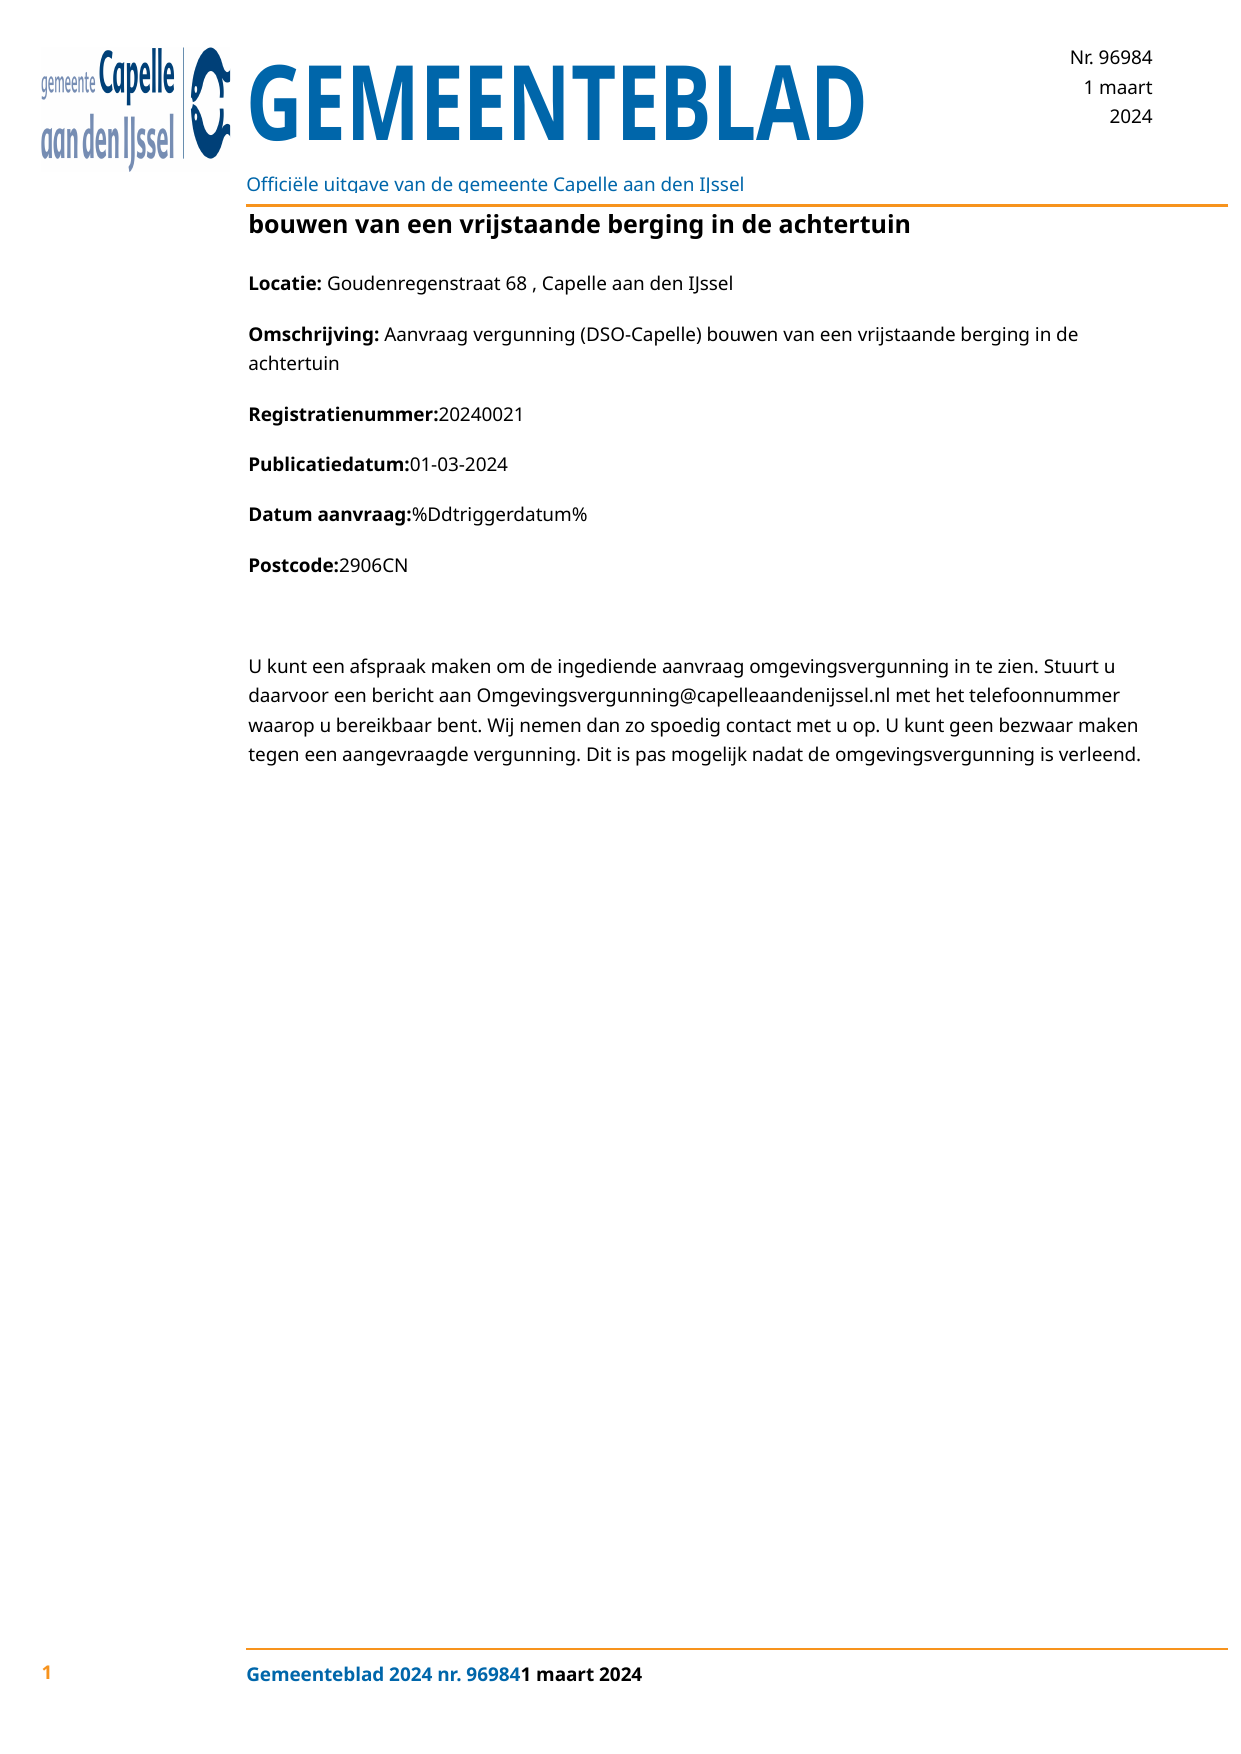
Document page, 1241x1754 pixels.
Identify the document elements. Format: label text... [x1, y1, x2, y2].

text Omschrijving: Aanvraag vergunning (DSO-Capelle) bouwen van een vrijstaande berging in de achtertuin [248, 321, 1152, 376]
text bouwen van een vrijstaande berging in de achtertuin [248, 207, 1152, 241]
text Locatie: Goudenregenstraat 68 , Capelle aan den IJssel [248, 270, 1152, 296]
text Registratienummer:20240021 [248, 401, 1152, 426]
text Publicatiedatum:01-03-2024 [248, 451, 1152, 477]
picture [41, 47, 231, 172]
text Postcode:2906CN [248, 552, 1152, 578]
text Datum aanvraag:%Ddtriggerdatum% [248, 502, 1152, 527]
text U kunt een afspraak maken om de ingediende aanvraag omgevingsvergunning in te zien. Stuurt u daarvoor een bericht aan Omgevingsvergunning@capelleaandenijssel.nl met het telefoonnummer waarop u bereikbaar bent. Wij nemen dan zo spoedig contact met u op. U kunt geen bezwaar maken tegen een aangevraagde vergunning. Dit is pas mogelijk nadat de omgevingsvergunning is verleend. [248, 653, 1152, 767]
